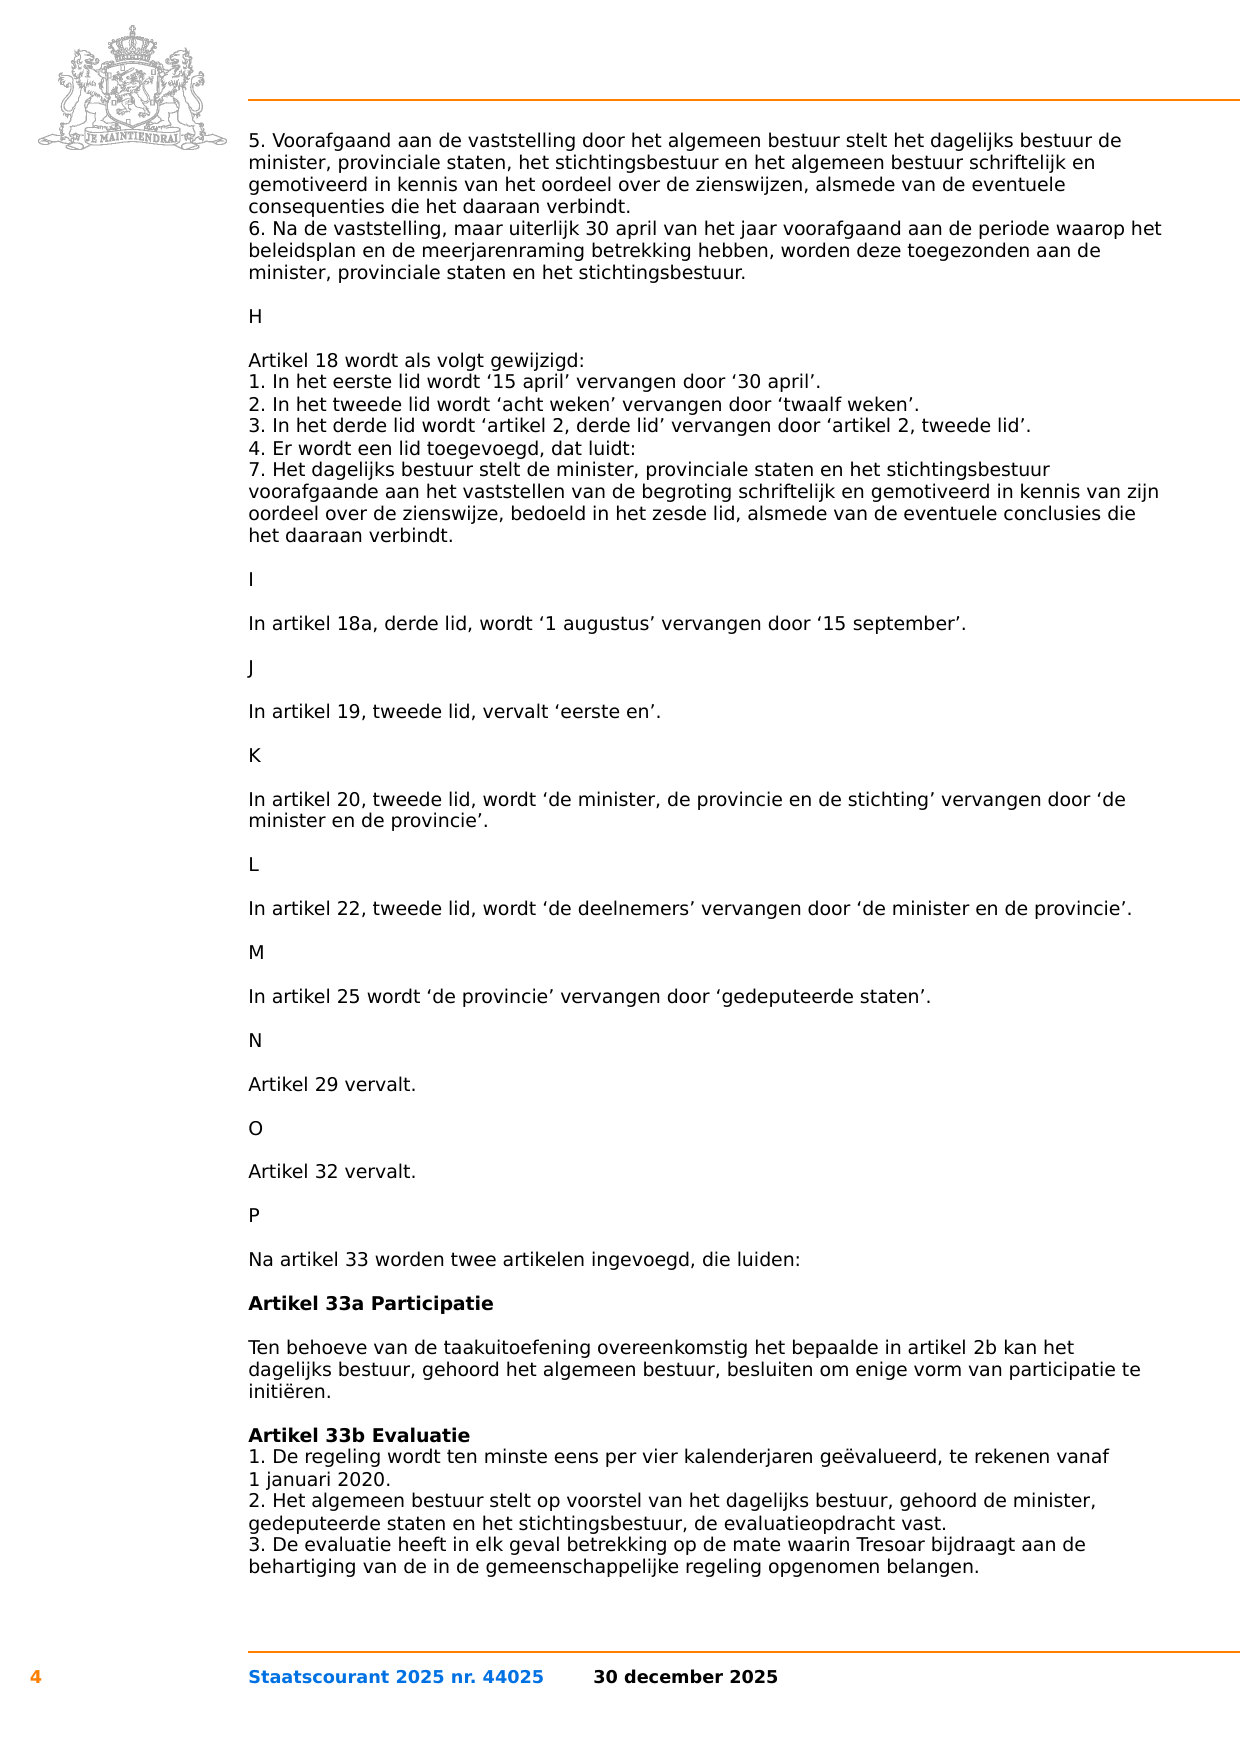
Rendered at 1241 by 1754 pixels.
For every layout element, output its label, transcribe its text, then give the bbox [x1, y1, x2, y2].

text K [248, 744, 1163, 767]
text Artikel 18 wordt als volgt gewijzigd: [248, 349, 1163, 371]
text In artikel 19, tweede lid, vervalt ‘eerste en’. [248, 701, 1163, 723]
text 1. De regeling wordt ten minste eens per vier kalenderjaren geëvalueerd, te rekenen vanaf 1 januari 2020. [248, 1446, 1163, 1490]
text Na artikel 33 worden twee artikelen ingevoegd, die luiden: [248, 1249, 1163, 1271]
text 6. Na de vaststelling, maar uiterlijk 30 april van het jaar voorafgaand aan de periode waarop het beleidsplan en de meerjarenraming betrekking hebben, worden deze toegezonden aan de minister, provinciale staten en het stichtingsbestuur. [248, 218, 1163, 284]
text J [248, 657, 1163, 679]
picture [38, 25, 227, 150]
text 2. Het algemeen bestuur stelt op voorstel van het dagelijks bestuur, gehoord de minister, gedeputeerde staten en het stichtingsbestuur, de evaluatieopdracht vast. [248, 1490, 1163, 1534]
text P [248, 1205, 1163, 1227]
text Artikel 33b Evaluatie [248, 1424, 1163, 1446]
text In artikel 22, tweede lid, wordt ‘de deelnemers’ vervangen door ‘de minister en de provincie’. [248, 898, 1163, 920]
text O [248, 1117, 1163, 1139]
text N [248, 1030, 1163, 1052]
text In artikel 18a, derde lid, wordt ‘1 augustus’ vervangen door ‘15 september’. [248, 613, 1163, 635]
text Ten behoeve van de taakuitoefening overeenkomstig het bepaalde in artikel 2b kan het dagelijks bestuur, gehoord het algemeen bestuur, besluiten om enige vorm van participatie te initiëren. [248, 1337, 1163, 1403]
text Artikel 33a Participatie [248, 1293, 1163, 1315]
text Artikel 32 vervalt. [248, 1161, 1163, 1183]
text 1. In het eerste lid wordt ‘15 april’ vervangen door ‘30 april’. [248, 371, 1163, 393]
text L [248, 854, 1163, 876]
text 3. In het derde lid wordt ‘artikel 2, derde lid’ vervangen door ‘artikel 2, tweede lid’. [248, 415, 1163, 437]
text Artikel 29 vervalt. [248, 1073, 1163, 1096]
text In artikel 25 wordt ‘de provincie’ vervangen door ‘gedeputeerde staten’. [248, 986, 1163, 1008]
text 4. Er wordt een lid toegevoegd, dat luidt: [248, 437, 1163, 459]
text M [248, 942, 1163, 964]
text 3. De evaluatie heeft in elk geval betrekking op de mate waarin Tresoar bijdraagt aan de behartiging van de in de gemeenschappelijke regeling opgenomen belangen. [248, 1534, 1163, 1578]
text 2. In het tweede lid wordt ‘acht weken’ vervangen door ‘twaalf weken’. [248, 393, 1163, 415]
text H [248, 306, 1163, 328]
text 5. Voorafgaand aan de vaststelling door het algemeen bestuur stelt het dagelijks bestuur de minister, provinciale staten, het stichtingsbestuur en het algemeen bestuur schriftelijk en gemotiveerd in kennis van het oordeel over de zienswijzen, alsmede van de eventuele consequenties die het daaraan verbindt. [248, 130, 1163, 218]
text In artikel 20, tweede lid, wordt ‘de minister, de provincie en de stichting’ vervangen door ‘de minister en de provincie’. [248, 788, 1163, 832]
text 7. Het dagelijks bestuur stelt de minister, provinciale staten en het stichtingsbestuur voorafgaande aan het vaststellen van de begroting schriftelijk en gemotiveerd in kennis van zijn oordeel over de zienswijze, bedoeld in het zesde lid, alsmede van de eventuele conclusies die het daaraan verbindt. [248, 459, 1163, 547]
text I [248, 569, 1163, 591]
